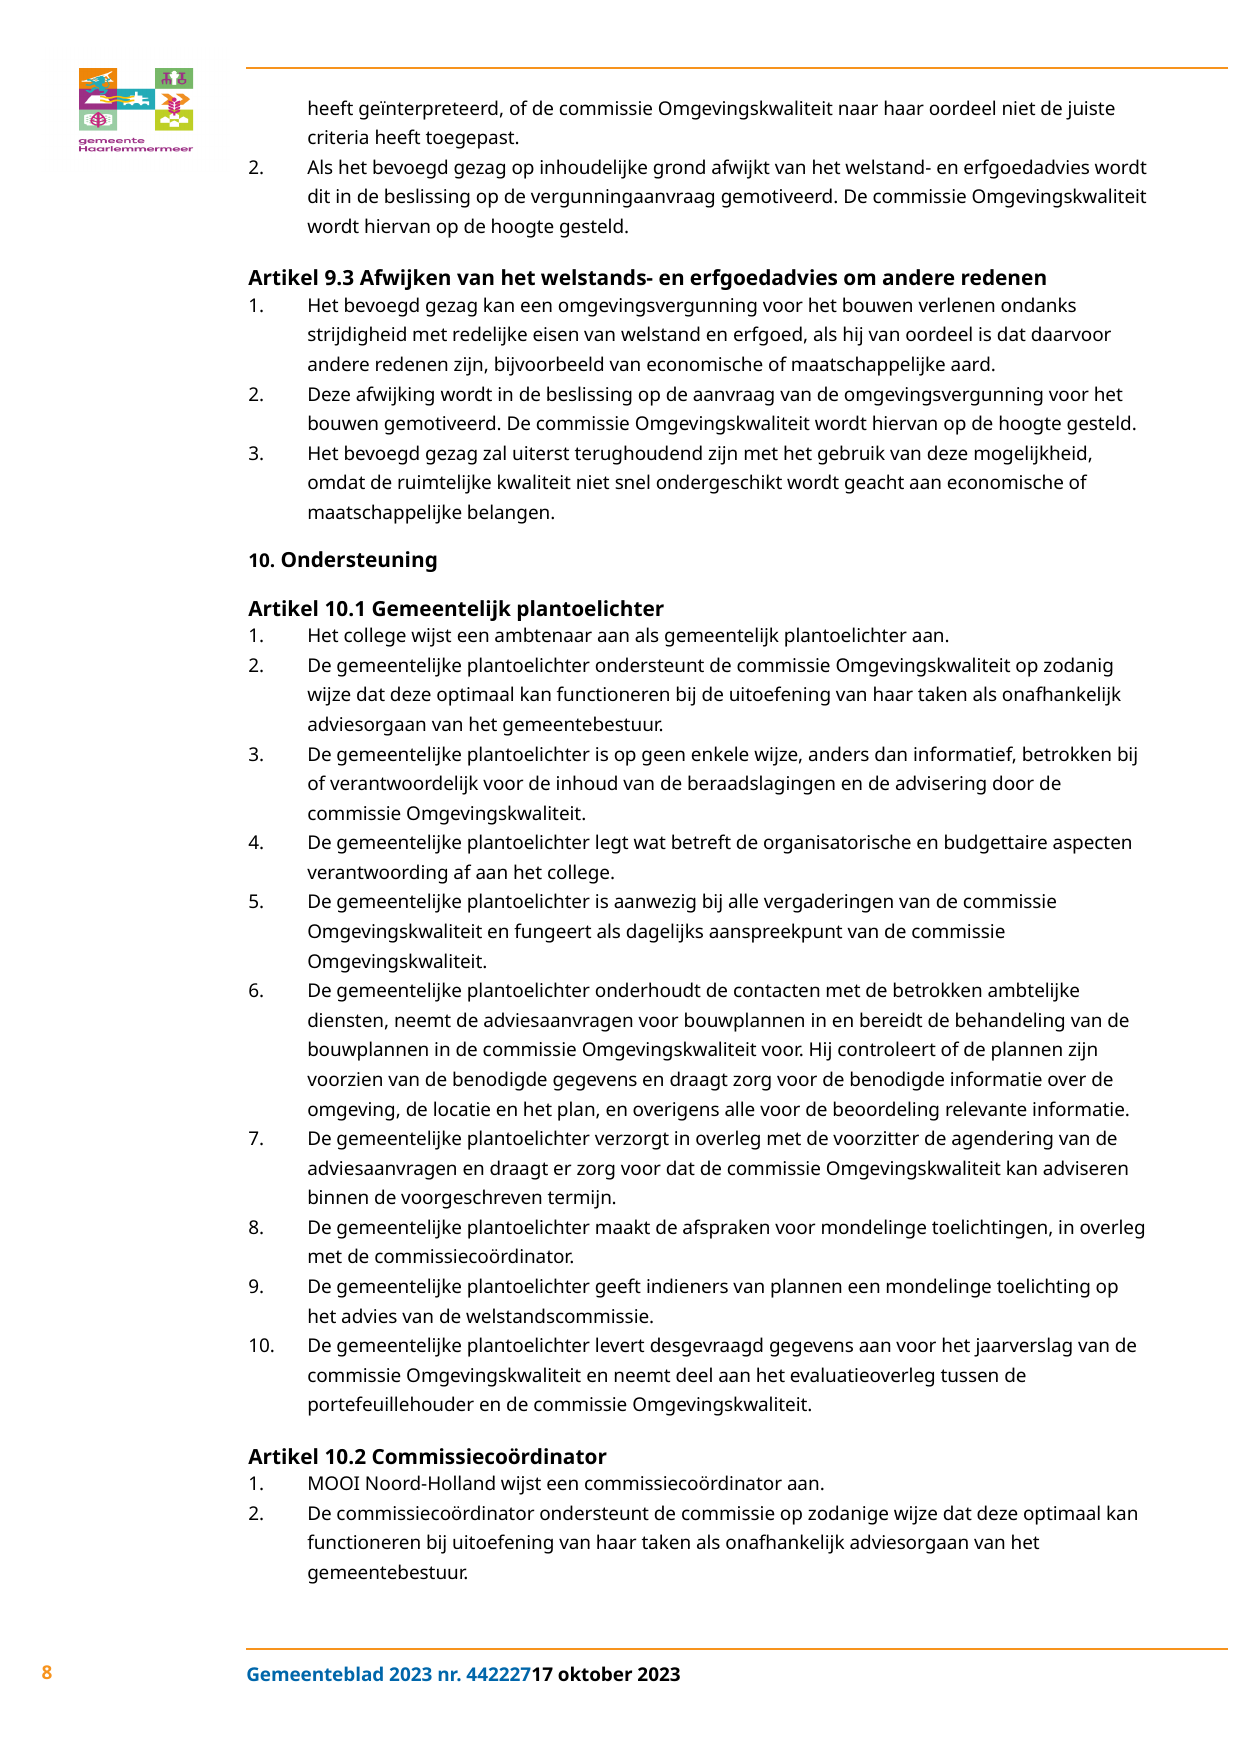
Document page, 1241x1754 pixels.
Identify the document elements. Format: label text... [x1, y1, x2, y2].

text Artikel 9.3 Afwijken van het welstands- en erfgoedadvies om andere redenen [248, 263, 1152, 292]
list De gemeentelijke plantoelichter legt wat betreft de organisatorische en budgettaire aspecten verantwoording af aan het college. [248, 829, 1152, 885]
list Het bevoegd gezag kan een omgevingsvergunning voor het bouwen verlenen ondanks strijdigheid met redelijke eisen van welstand en erfgoed, als hij van oordeel is dat daarvoor andere redenen zijn, bijvoorbeeld van economische of maatschappelijke aard. [248, 292, 1152, 377]
list De gemeentelijke plantoelichter maakt de afspraken voor mondelinge toelichtingen, in overleg met de commissiecoördinator. [248, 1214, 1152, 1269]
list Als het bevoegd gezag op inhoudelijke grond afwijkt van het welstand- en erfgoedadvies wordt dit in de beslissing op de vergunningaanvraag gemotiveerd. De commissie Omgevingskwaliteit wordt hiervan op de hoogte gesteld. [248, 154, 1152, 239]
list Deze afwijking wordt in de beslissing op de aanvraag van de omgevingsvergunning voor het bouwen gemotiveerd. De commissie Omgevingskwaliteit wordt hiervan op de hoogte gesteld. [248, 381, 1152, 436]
list De gemeentelijke plantoelichter geeft indieners van plannen een mondelinge toelichting op het advies van de welstandscommissie. [248, 1273, 1152, 1328]
list De gemeentelijke plantoelichter is aanwezig bij alle vergaderingen van de commissie Omgevingskwaliteit en fungeert als dagelijks aanspreekpunt van de commissie Omgevingskwaliteit. [248, 889, 1152, 973]
text Artikel 10.2 Commissiecoördinator [248, 1442, 1152, 1470]
list De gemeentelijke plantoelichter verzorgt in overleg met de voorzitter de agendering van de adviesaanvragen en draagt er zorg voor dat de commissie Omgevingskwaliteit kan adviseren binnen de voorgeschreven termijn. [248, 1125, 1152, 1210]
list De commissiecoördinator ondersteunt de commissie op zodanige wijze dat deze optimaal kan functioneren bij uitoefening van haar taken als onafhankelijk adviesorgaan van het gemeentebestuur. [248, 1500, 1152, 1585]
text 10. Ondersteuning [248, 545, 1152, 573]
list De gemeentelijke plantoelichter ondersteunt de commissie Omgevingskwaliteit op zodanig wijze dat deze optimaal kan functioneren bij de uitoefening van haar taken als onafhankelijk adviesorgaan van het gemeentebestuur. [248, 652, 1152, 737]
list MOOI Noord-Holland wijst een commissiecoördinator aan. [248, 1470, 1152, 1496]
list Het college wijst een ambtenaar aan als gemeentelijk plantoelichter aan. [248, 622, 1152, 648]
list De gemeentelijke plantoelichter levert desgevraagd gegevens aan voor het jaarverslag van de commissie Omgevingskwaliteit en neemt deel aan het evaluatieoverleg tussen de portefeuillehouder en de commissie Omgevingskwaliteit. [248, 1332, 1152, 1417]
list Het bevoegd gezag zal uiterst terughoudend zijn met het gebruik van deze mogelijkheid, omdat de ruimtelijke kwaliteit niet snel ondergeschikt wordt geacht aan economische of maatschappelijke belangen. [248, 440, 1152, 525]
list De gemeentelijke plantoelichter is op geen enkele wijze, anders dan informatief, betrokken bij of verantwoordelijk voor de inhoud van de beraadslagingen en de advisering door de commissie Omgevingskwaliteit. [248, 741, 1152, 826]
text Artikel 10.1 Gemeentelijk plantoelichter [248, 594, 1152, 622]
list De gemeentelijke plantoelichter onderhoudt de contacten met de betrokken ambtelijke diensten, neemt de adviesaanvragen voor bouwplannen in en bereidt de behandeling van de bouwplannen in de commissie Omgevingskwaliteit voor. Hij controleert of de plannen zijn voorzien van de benodigde gegevens en draagt zorg voor de benodigde informatie over de omgeving, de locatie en het plan, en overigens alle voor de beoordeling relevante informatie. [248, 977, 1152, 1121]
picture [41, 47, 231, 172]
list heeft geïnterpreteerd, of de commissie Omgevingskwaliteit naar haar oordeel niet de juiste criteria heeft toegepast. [248, 95, 1152, 150]
